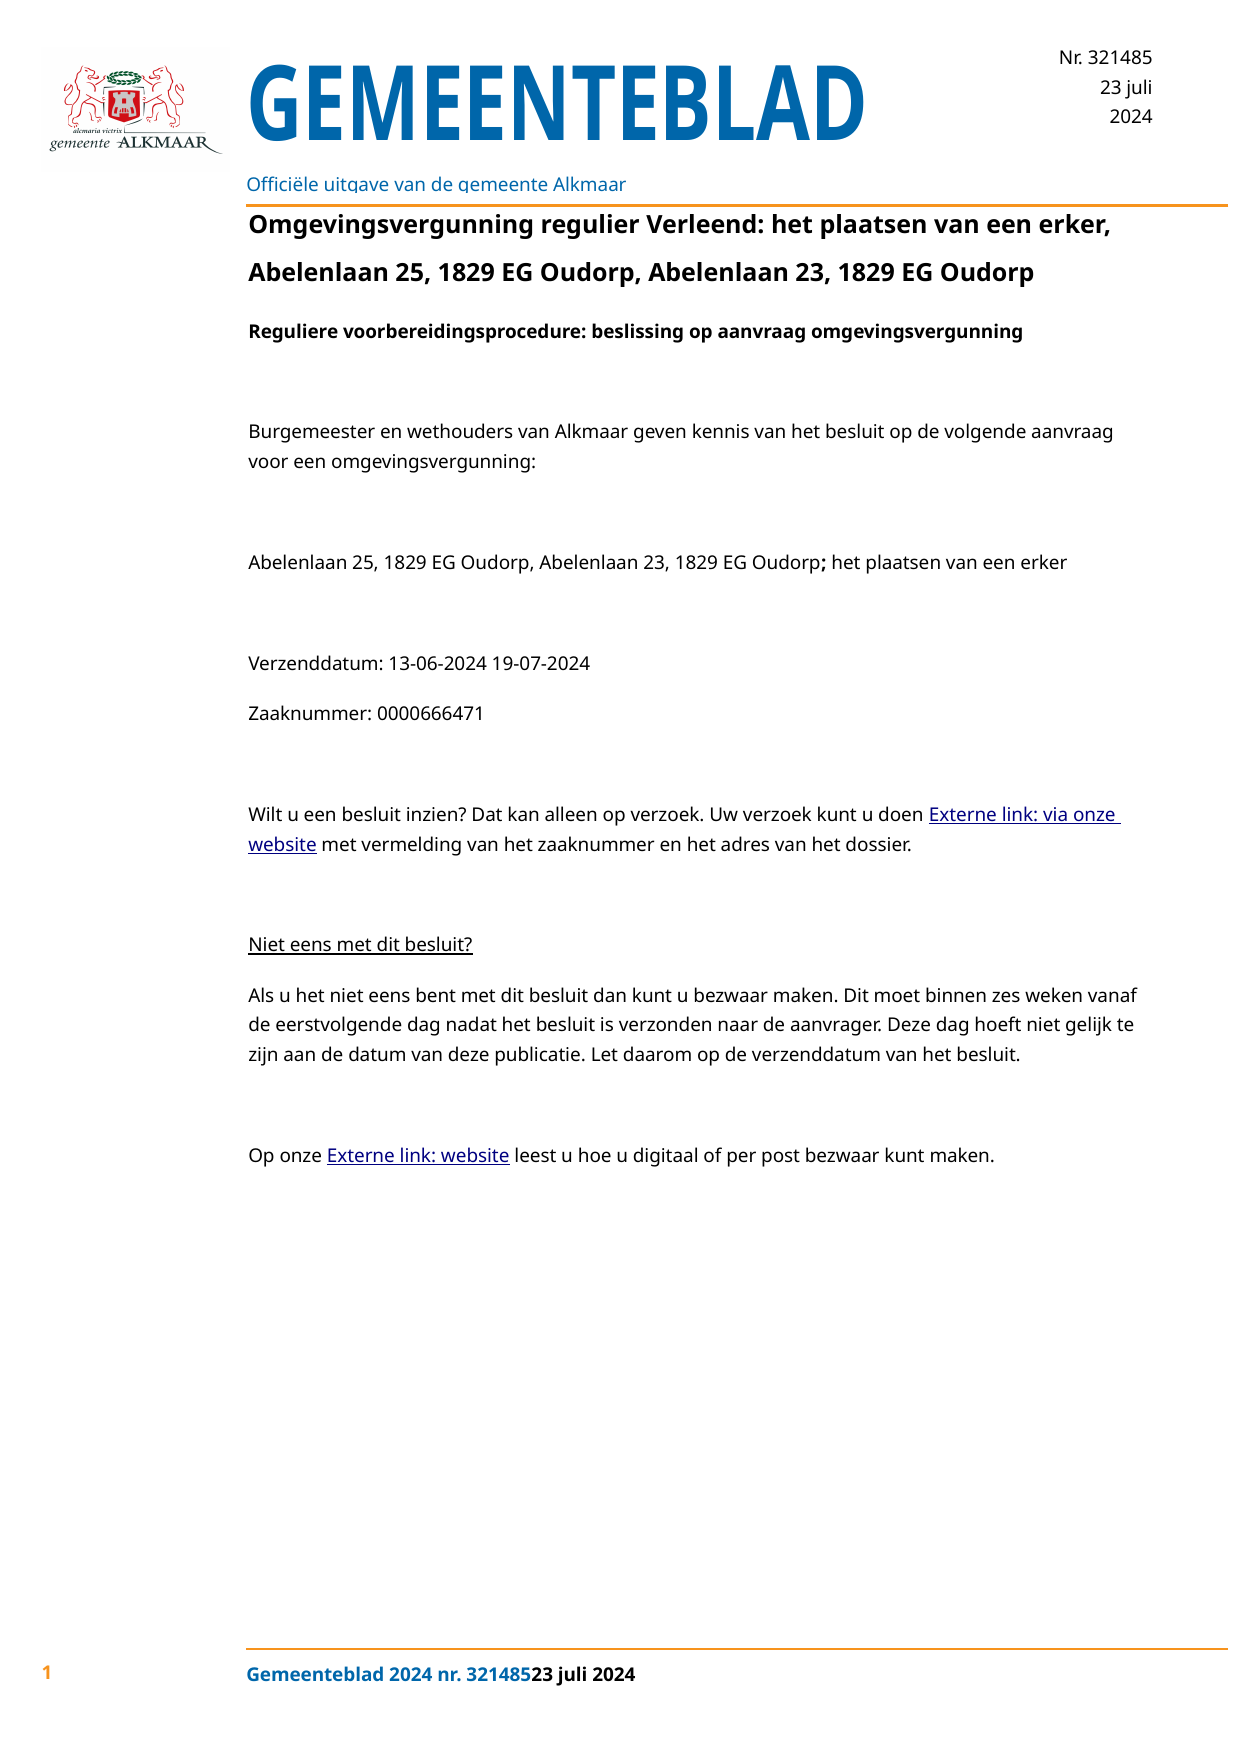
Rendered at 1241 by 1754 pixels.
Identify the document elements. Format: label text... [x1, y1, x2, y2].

text Niet eens met dit besluit? [248, 932, 1152, 957]
picture [41, 47, 231, 172]
text Abelenlaan 25, 1829 EG Oudorp, Abelenlaan 23, 1829 EG Oudorp; het plaatsen van een erker [248, 549, 1152, 575]
text Op onze Externe link: website leest u hoe u digitaal of per post bezwaar kunt maken. [248, 1142, 1152, 1168]
text Reguliere voorbereidingsprocedure: beslissing op aanvraag omgevingsvergunning [248, 318, 1152, 344]
text Zaaknummer: 0000666471 [248, 700, 1152, 726]
text Omgevingsvergunning regulier Verleend: het plaatsen van een erker, Abelenlaan 25, 1829 EG Oudorp, Abelenlaan 23, 1829 EG Oudorp [248, 207, 1152, 288]
text Wilt u een besluit inzien? Dat kan alleen op verzoek. Uw verzoek kunt u doen Externe link: via onze website met vermelding van het zaaknummer en het adres van het dossier. [248, 801, 1152, 857]
text Burgemeester en wethouders van Alkmaar geven kennis van het besluit op de volgende aanvraag voor een omgevingsvergunning: [248, 419, 1152, 474]
text Verzenddatum: 13-06-2024 19-07-2024 [248, 650, 1152, 676]
text Als u het niet eens bent met dit besluit dan kunt u bezwaar maken. Dit moet binnen zes weken vanaf de eerstvolgende dag nadat het besluit is verzonden naar de aanvrager. Deze dag hoeft niet gelijk te zijn aan de datum van deze publicatie. Let daarom op de verzenddatum van het besluit. [248, 982, 1152, 1067]
